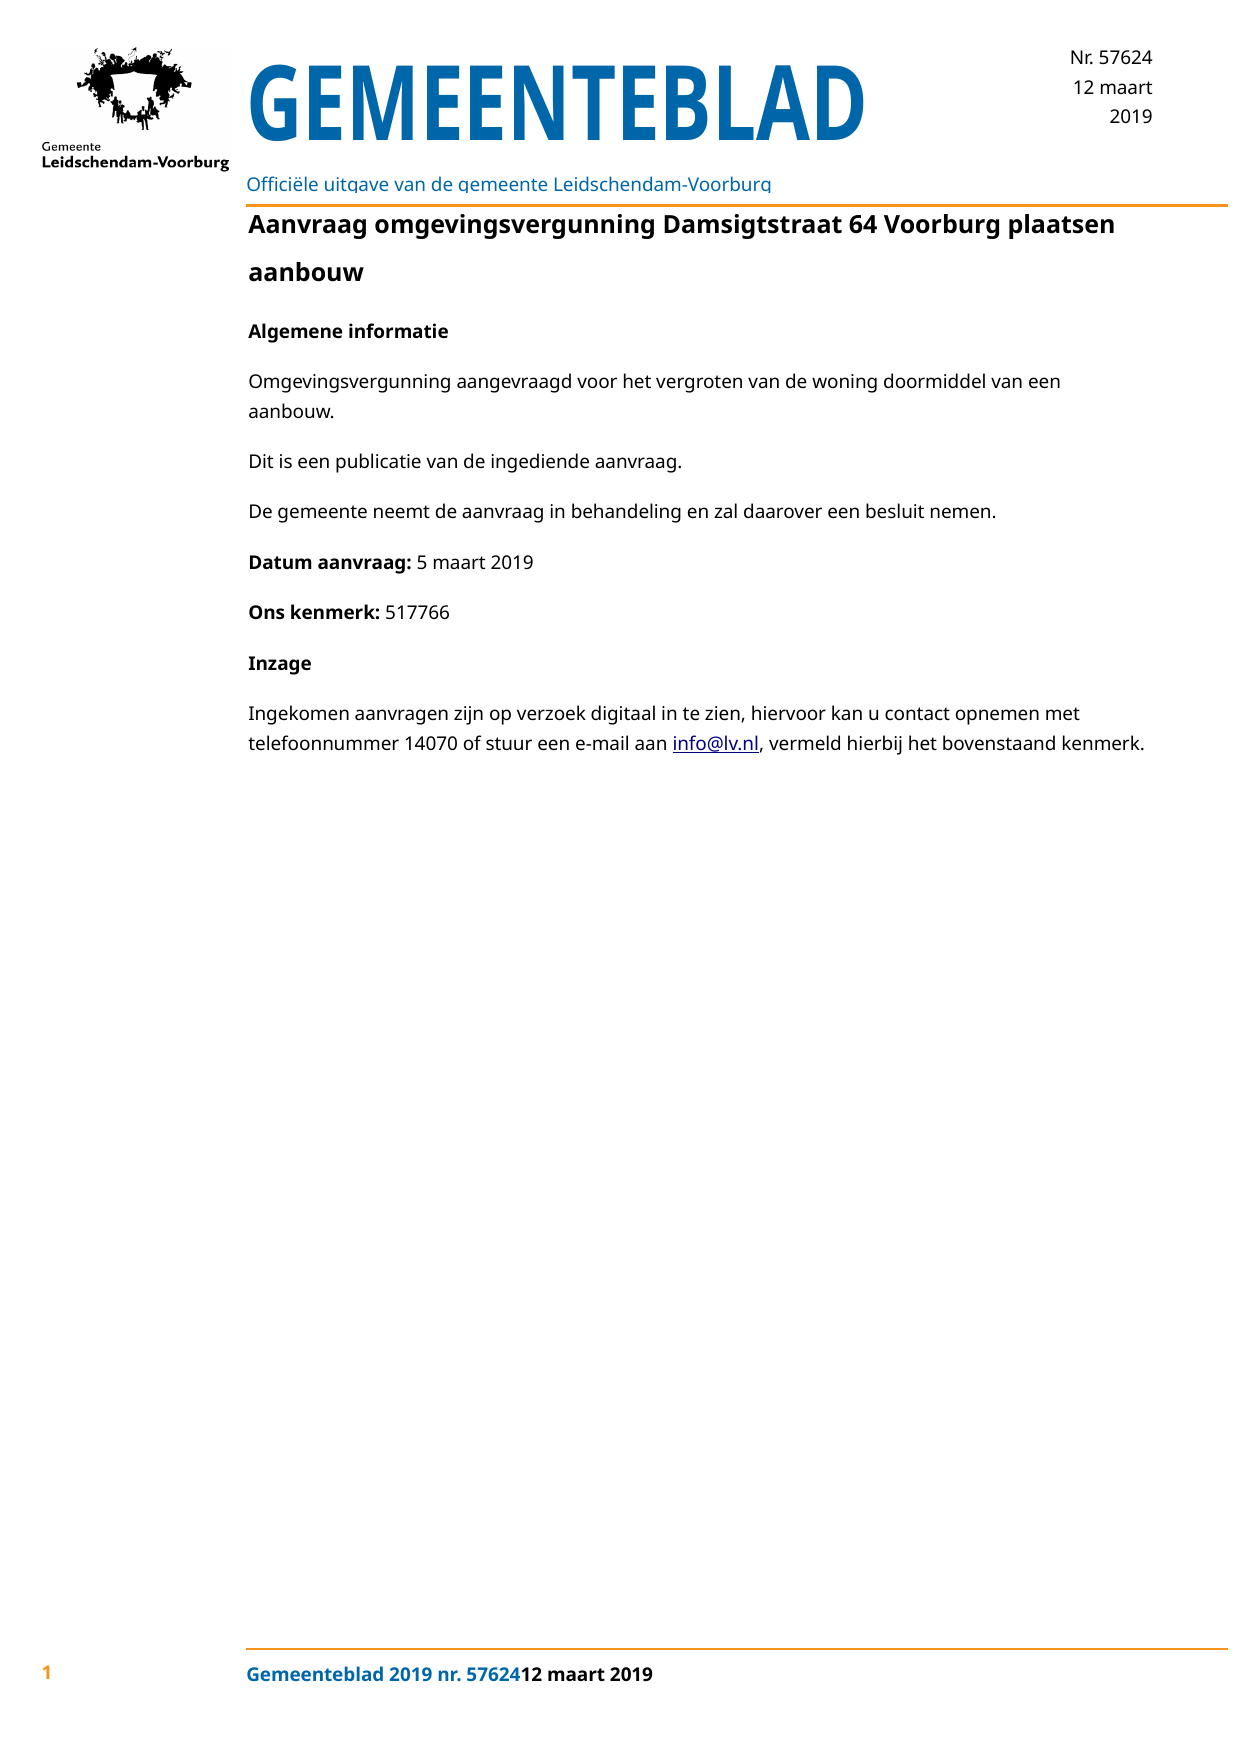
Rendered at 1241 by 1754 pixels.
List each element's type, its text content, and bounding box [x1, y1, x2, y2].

text Dit is een publicatie van de ingediende aanvraag. [248, 448, 1152, 474]
text Ingekomen aanvragen zijn op verzoek digitaal in te zien, hiervoor kan u contact opnemen met telefoonnummer 14070 of stuur een e-mail aan info@lv.nl, vermeld hierbij het bovenstaand kenmerk. [248, 700, 1152, 756]
text De gemeente neemt de aanvraag in behandeling en zal daarover een besluit nemen. [248, 499, 1152, 524]
text Inzage [248, 650, 1152, 676]
text Omgevingsvergunning aangevraagd voor het vergroten van de woning doormiddel van een aanbouw. [248, 368, 1152, 424]
text Datum aanvraag: 5 maart 2019 [248, 549, 1152, 575]
text Aanvraag omgevingsvergunning Damsigtstraat 64 Voorburg plaatsen aanbouw [248, 207, 1152, 288]
picture [41, 47, 231, 172]
text Algemene informatie [248, 318, 1152, 344]
text Ons kenmerk: 517766 [248, 599, 1152, 625]
